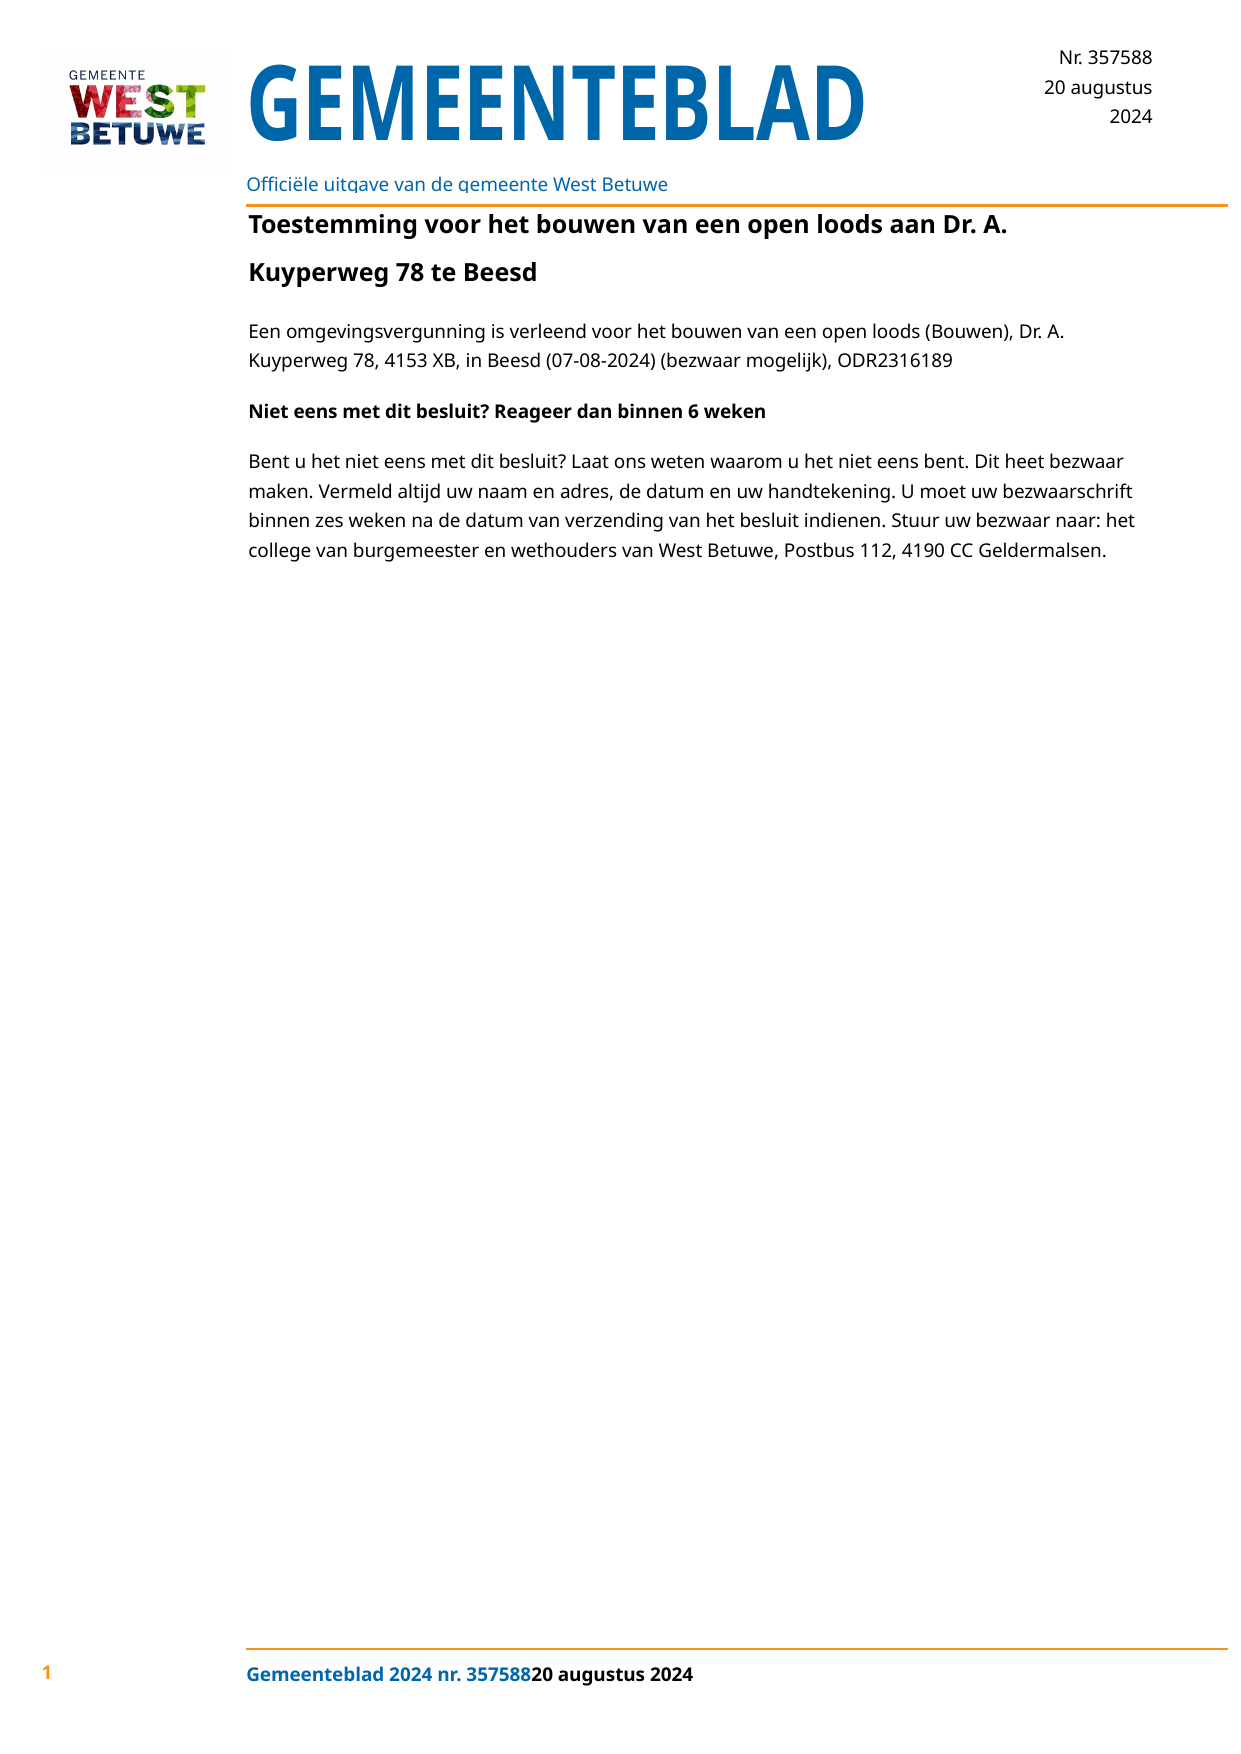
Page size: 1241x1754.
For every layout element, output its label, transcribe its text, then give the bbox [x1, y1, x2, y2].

picture [41, 47, 231, 172]
text Toestemming voor het bouwen van een open loods aan Dr. A. Kuyperweg 78 te Beesd [248, 207, 1152, 288]
text Bent u het niet eens met dit besluit? Laat ons weten waarom u het niet eens bent. Dit heet bezwaar maken. Vermeld altijd uw naam en adres, de datum en uw handtekening. U moet uw bezwaarschrift binnen zes weken na de datum van verzending van het besluit indienen. Stuur uw bezwaar naar: het college van burgemeester en wethouders van West Betuwe, Postbus 112, 4190 CC Geldermalsen. [248, 448, 1152, 563]
text Niet eens met dit besluit? Reageer dan binnen 6 weken [248, 398, 1152, 424]
text Een omgevingsvergunning is verleend voor het bouwen van een open loods (Bouwen), Dr. A. Kuyperweg 78, 4153 XB, in Beesd (07-08-2024) (bezwaar mogelijk), ODR2316189 [248, 318, 1152, 373]
